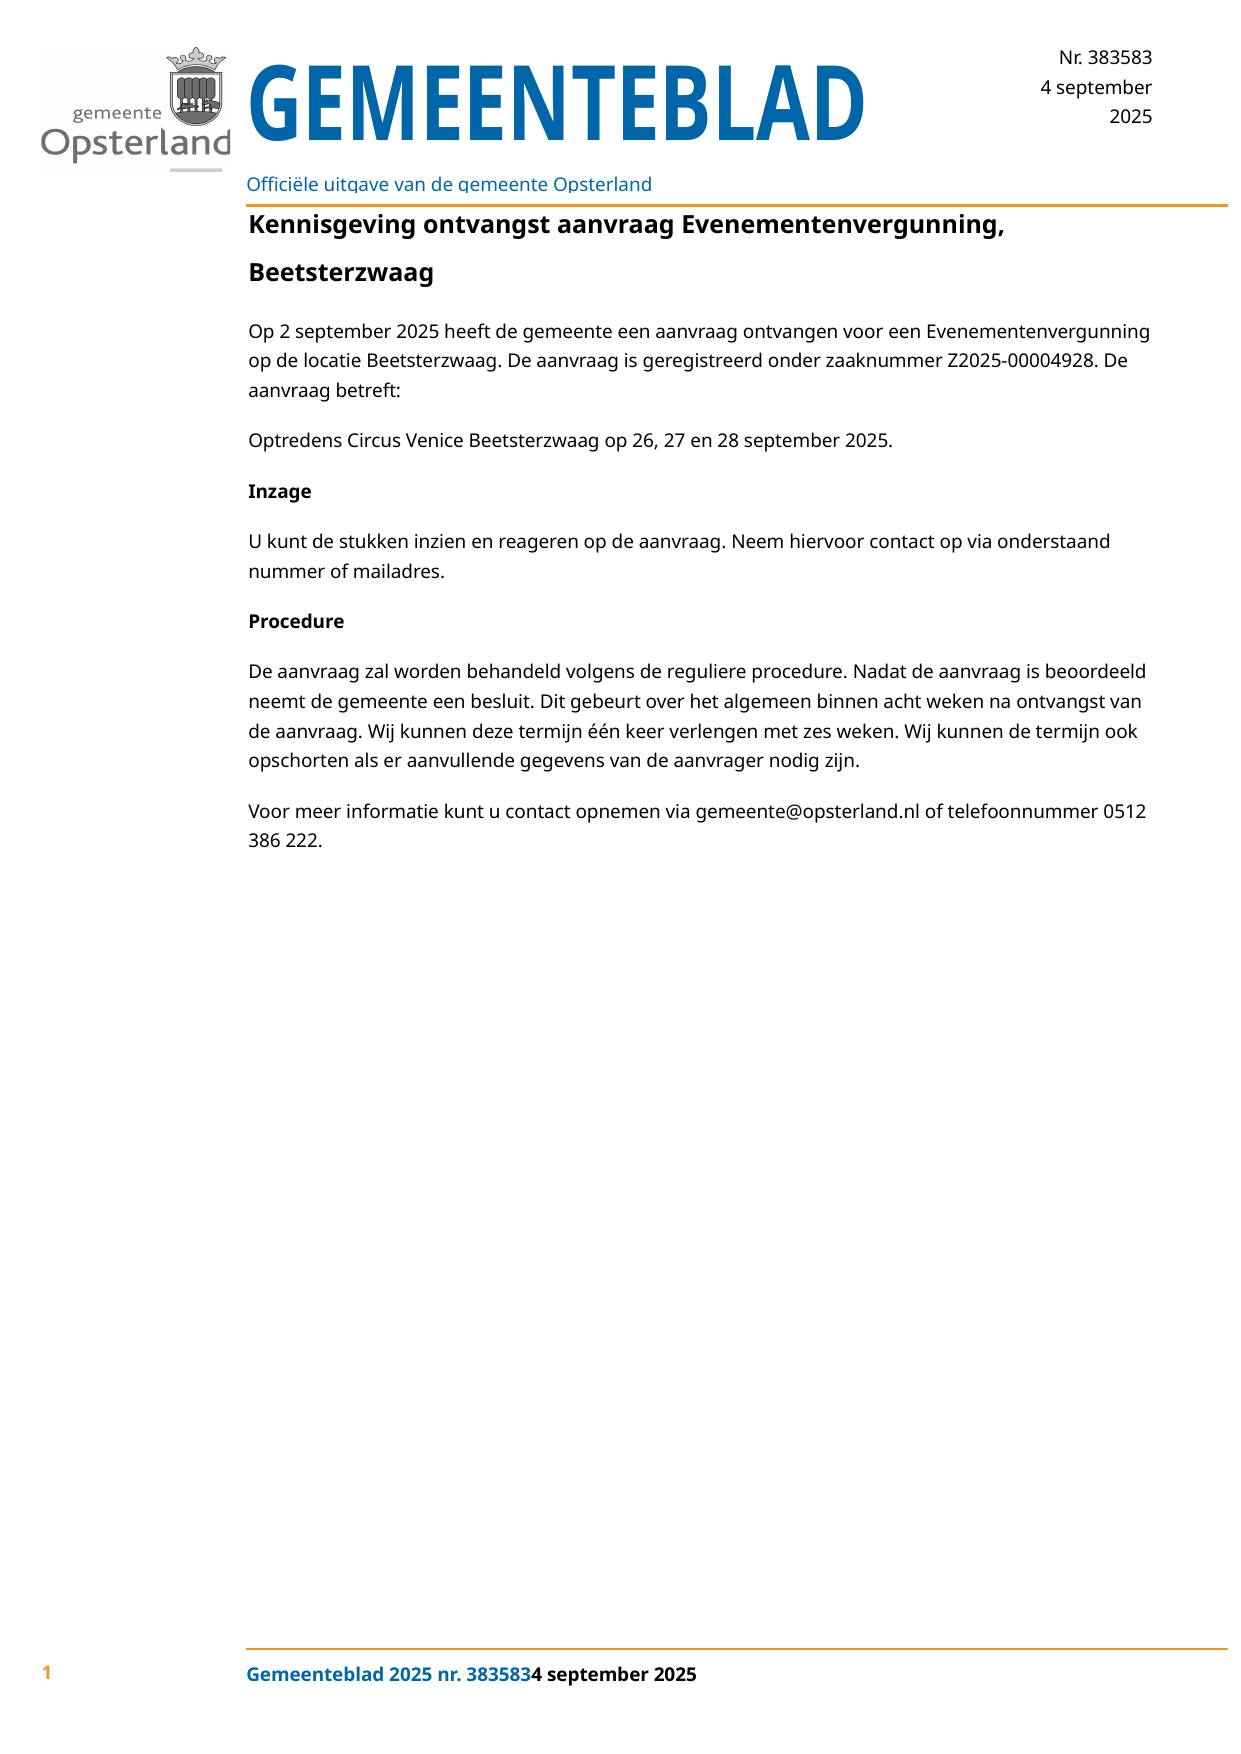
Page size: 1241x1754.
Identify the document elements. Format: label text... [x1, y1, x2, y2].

text U kunt de stukken inzien en reageren op de aanvraag. Neem hiervoor contact op via onderstaand nummer of mailadres. [248, 528, 1152, 584]
text De aanvraag zal worden behandeld volgens de reguliere procedure. Nadat de aanvraag is beoordeeld neemt de gemeente een besluit. Dit gebeurt over het algemeen binnen acht weken na ontvangst van de aanvraag. Wij kunnen deze termijn één keer verlengen met zes weken. Wij kunnen de termijn ook opschorten als er aanvullende gegevens van de aanvrager nodig zijn. [248, 659, 1152, 773]
text Kennisgeving ontvangst aanvraag Evenementenvergunning, Beetsterzwaag [248, 207, 1152, 288]
text Optredens Circus Venice Beetsterzwaag op 26, 27 en 28 september 2025. [248, 427, 1152, 453]
text Inzage [248, 478, 1152, 504]
text Procedure [248, 608, 1152, 634]
picture [41, 47, 231, 172]
text Op 2 september 2025 heeft de gemeente een aanvraag ontvangen voor een Evenementenvergunning op de locatie Beetsterzwaag. De aanvraag is geregistreerd onder zaaknummer Z2025-00004928. De aanvraag betreft: [248, 318, 1152, 403]
text Voor meer informatie kunt u contact opnemen via gemeente@opsterland.nl of telefoonnummer 0512 386 222. [248, 798, 1152, 853]
